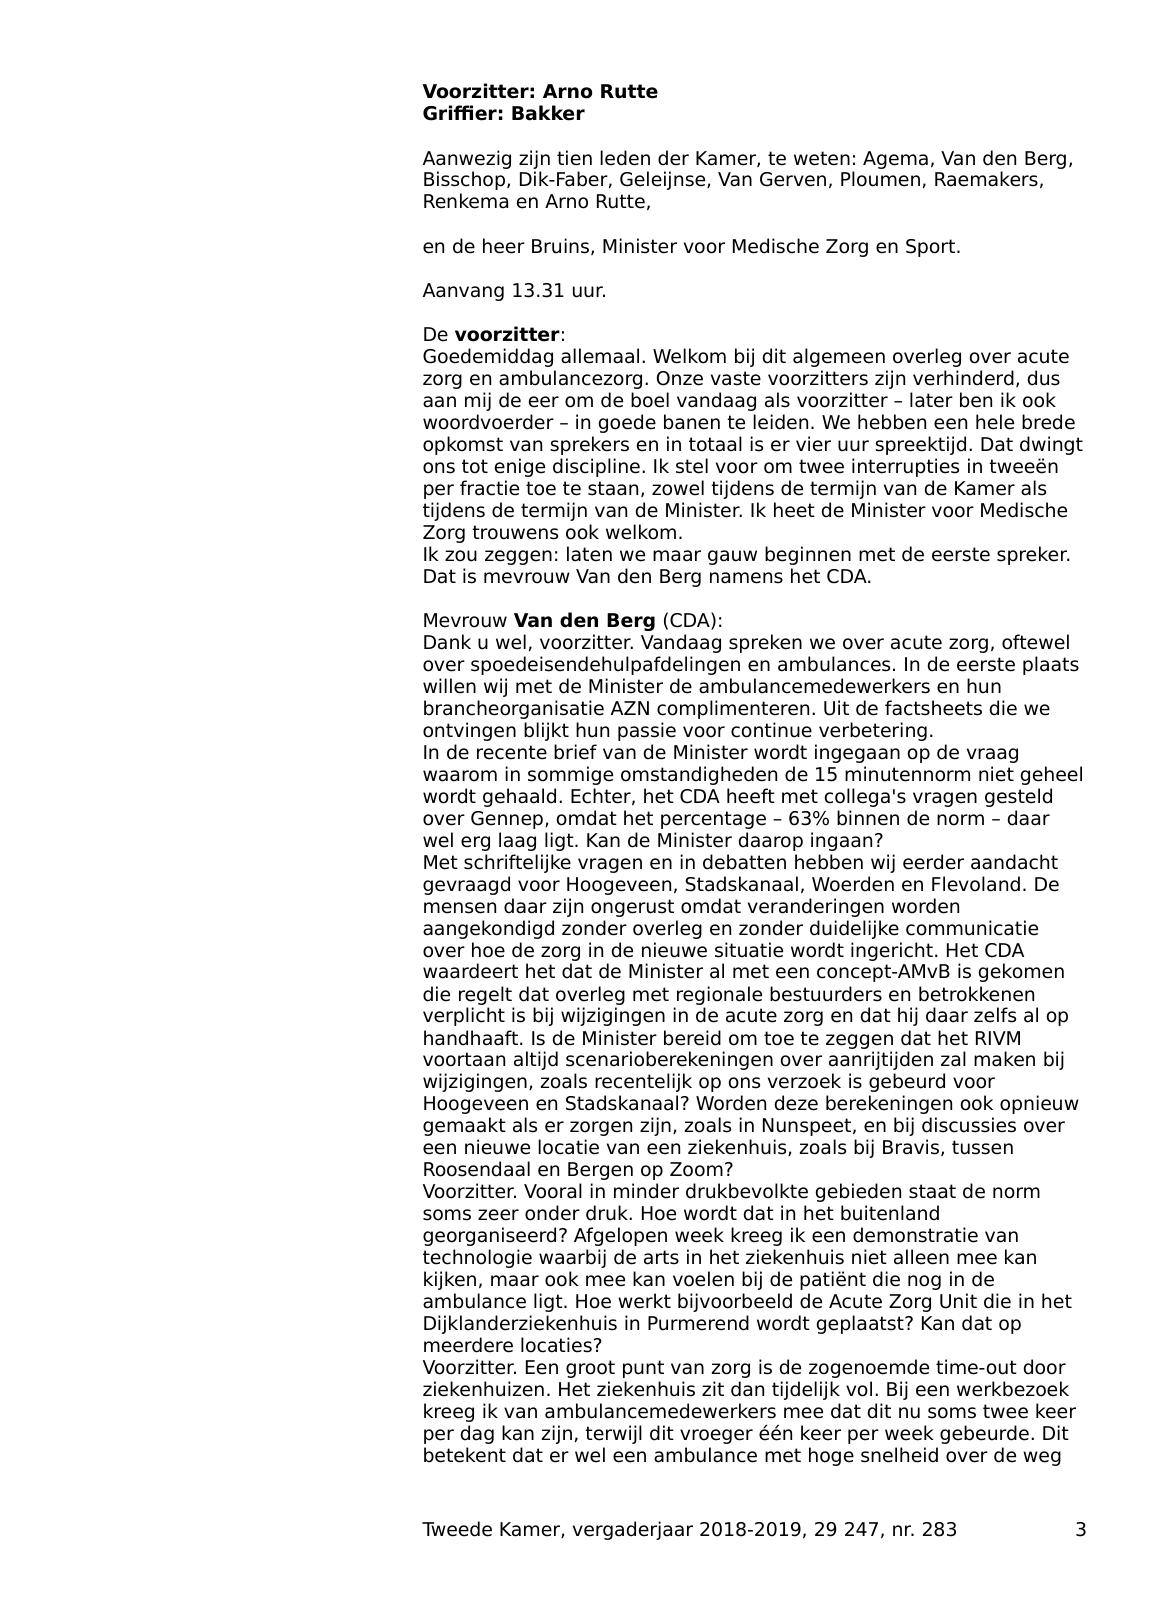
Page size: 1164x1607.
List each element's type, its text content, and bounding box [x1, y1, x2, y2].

text Voorzitter. Vooral in minder drukbevolkte gebieden staat de norm soms zeer onder druk. Hoe wordt dat in het buitenland georganiseerd? Afgelopen week kreeg ik een demonstratie van technologie waarbij de arts in het ziekenhuis niet alleen mee kan kijken, maar ook mee kan voelen bij de patiënt die nog in de ambulance ligt. Hoe werkt bijvoorbeeld de Acute Zorg Unit die in het Dijklanderziekenhuis in Purmerend wordt geplaatst? Kan dat op meerdere locaties? [422, 1181, 1087, 1357]
text Griffier: Bakker [422, 103, 1087, 125]
text Voorzitter: Arno Rutte [422, 81, 1087, 103]
text Mevrouw Van den Berg (CDA): [422, 610, 1087, 632]
text Met schriftelijke vragen en in debatten hebben wij eerder aandacht gevraagd voor Hoogeveen, Stadskanaal, Woerden en Flevoland. De mensen daar zijn ongerust omdat veranderingen worden aangekondigd zonder overleg en zonder duidelijke communicatie over hoe de zorg in de nieuwe situatie wordt ingericht. Het CDA waardeert het dat de Minister al met een concept-AMvB is gekomen die regelt dat overleg met regionale bestuurders en betrokkenen verplicht is bij wijzigingen in de acute zorg en dat hij daar zelfs al op handhaaft. Is de Minister bereid om toe te zeggen dat het RIVM voortaan altijd scenarioberekeningen over aanrijtijden zal maken bij wijzigingen, zoals recentelijk op ons verzoek is gebeurd voor Hoogeveen en Stadskanaal? Worden deze berekeningen ook opnieuw gemaakt als er zorgen zijn, zoals in Nunspeet, en bij discussies over een nieuwe locatie van een ziekenhuis, zoals bij Bravis, tussen Roosendaal en Bergen op Zoom? [422, 852, 1087, 1181]
text Aanvang 13.31 uur. [422, 280, 1087, 302]
text Ik zou zeggen: laten we maar gauw beginnen met de eerste spreker. Dat is mevrouw Van den Berg namens het CDA. [422, 544, 1087, 588]
text In de recente brief van de Minister wordt ingegaan op de vraag waarom in sommige omstandigheden de 15 minutennorm niet geheel wordt gehaald. Echter, het CDA heeft met collega's vragen gesteld over Gennep, omdat het percentage – 63% binnen de norm – daar wel erg laag ligt. Kan de Minister daarop ingaan? [422, 742, 1087, 852]
text Goedemiddag allemaal. Welkom bij dit algemeen overleg over acute zorg en ambulancezorg. Onze vaste voorzitters zijn verhinderd, dus aan mij de eer om de boel vandaag als voorzitter – later ben ik ook woordvoerder – in goede banen te leiden. We hebben een hele brede opkomst van sprekers en in totaal is er vier uur spreektijd. Dat dwingt ons tot enige discipline. Ik stel voor om twee interrupties in tweeën per fractie toe te staan, zowel tijdens de termijn van de Kamer als tijdens de termijn van de Minister. Ik heet de Minister voor Medische Zorg trouwens ook welkom. [422, 346, 1087, 544]
text De voorzitter: [422, 324, 1087, 346]
text Dank u wel, voorzitter. Vandaag spreken we over acute zorg, oftewel over spoedeisendehulpafdelingen en ambulances. In de eerste plaats willen wij met de Minister de ambulancemedewerkers en hun brancheorganisatie AZN complimenteren. Uit de factsheets die we ontvingen blijkt hun passie voor continue verbetering. [422, 632, 1087, 742]
text Voorzitter. Een groot punt van zorg is de zogenoemde time-out door ziekenhuizen. Het ziekenhuis zit dan tijdelijk vol. Bij een werkbezoek kreeg ik van ambulancemedewerkers mee dat dit nu soms twee keer per dag kan zijn, terwijl dit vroeger één keer per week gebeurde. Dit betekent dat er wel een ambulance met hoge snelheid over de weg [422, 1357, 1087, 1467]
text en de heer Bruins, Minister voor Medische Zorg en Sport. [422, 236, 1087, 257]
text Aanwezig zijn tien leden der Kamer, te weten: Agema, Van den Berg, Bisschop, Dik-Faber, Geleijnse, Van Gerven, Ploumen, Raemakers, Renkema en Arno Rutte, [422, 147, 1087, 213]
